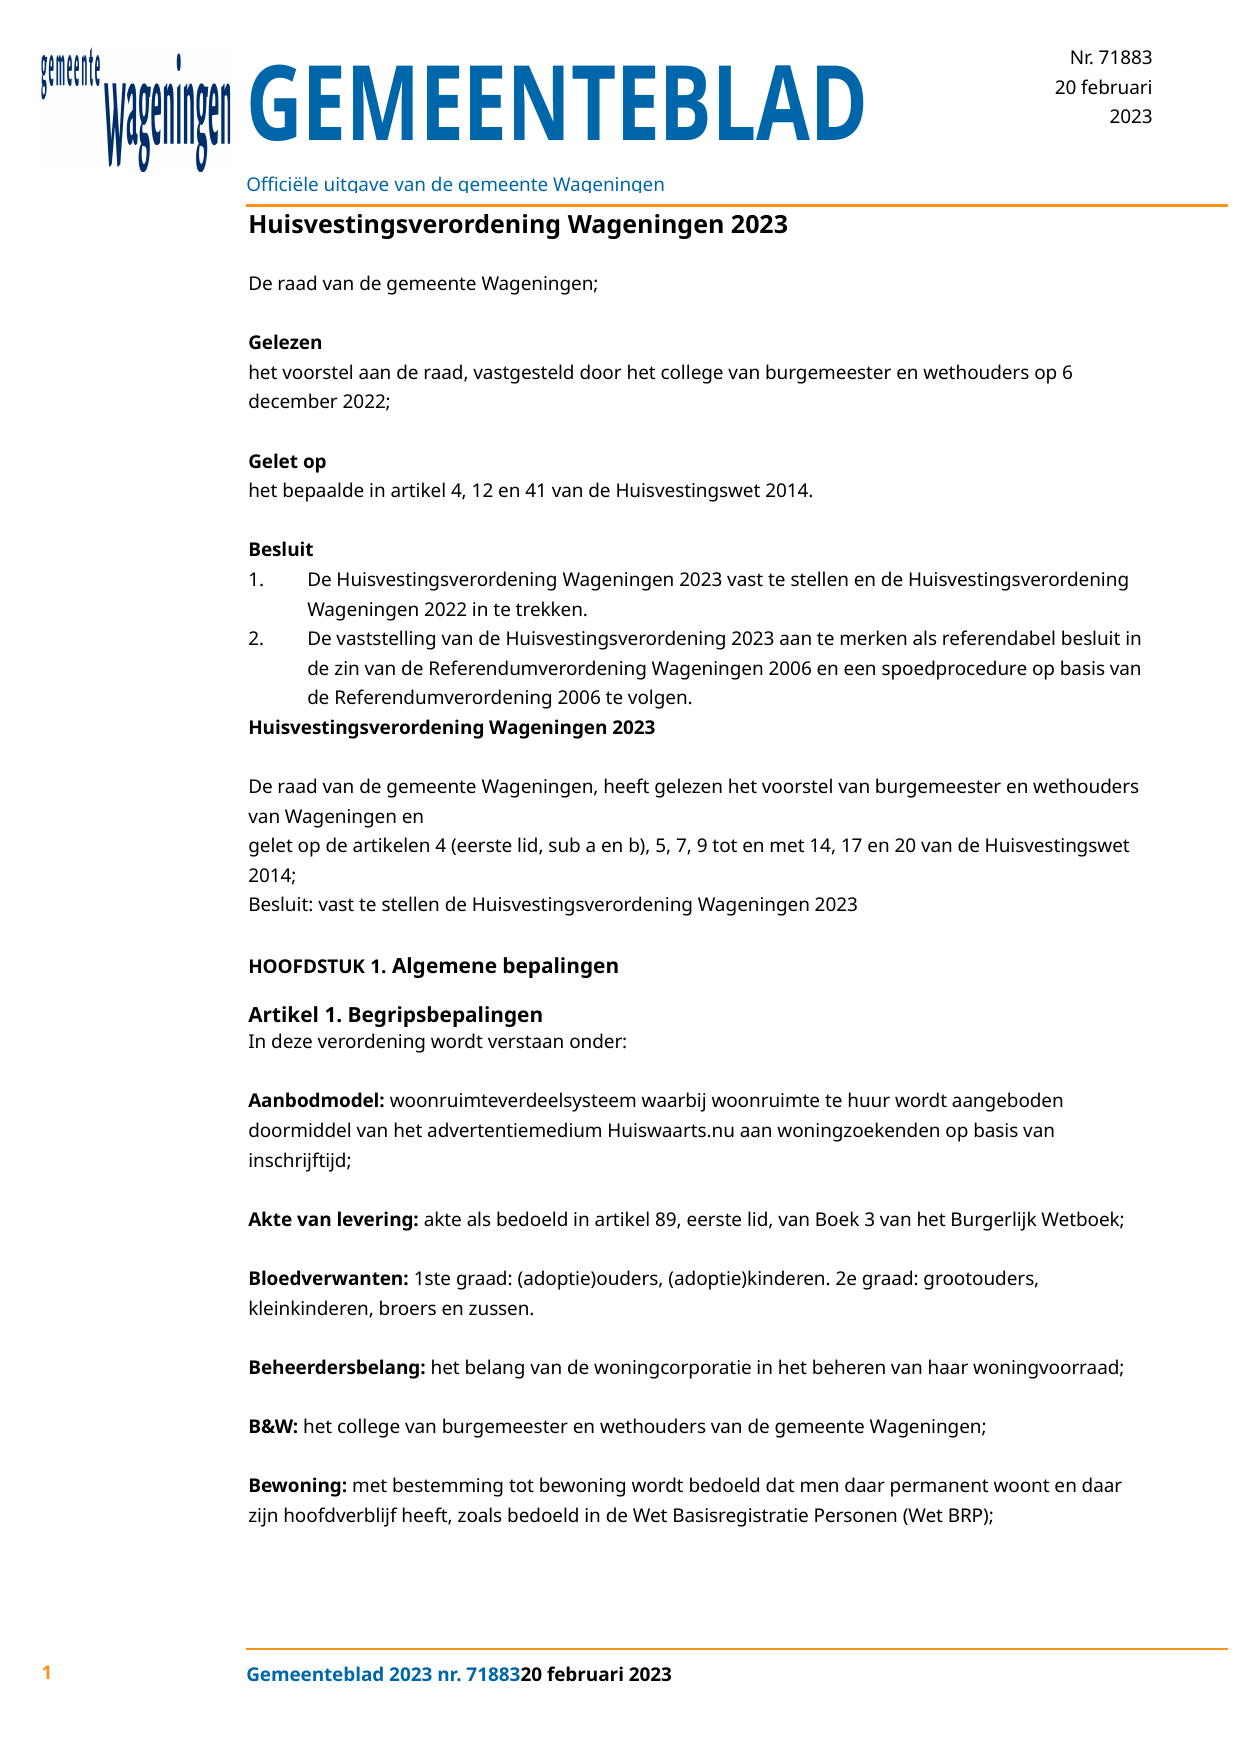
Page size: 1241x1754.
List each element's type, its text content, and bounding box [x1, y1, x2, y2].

text Beheerdersbelang: het belang van de woningcorporatie in het beheren van haar woningvoorraad; [248, 1354, 1152, 1379]
text Bewoning: met bestemming tot bewoning wordt bedoeld dat men daar permanent woont en daar zijn hoofdverblijf heeft, zoals bedoeld in de Wet Basisregistratie Personen (Wet BRP); [248, 1472, 1152, 1527]
text De raad van de gemeente Wageningen, heeft gelezen het voorstel van burgemeester en wethouders van Wageningen en [248, 773, 1152, 828]
text In deze verordening wordt verstaan onder: [248, 1028, 1152, 1054]
text Besluit: vast te stellen de Huisvestingsverordening Wageningen 2023 [248, 892, 1152, 917]
text De raad van de gemeente Wageningen; [248, 270, 1152, 296]
picture [41, 47, 231, 172]
list De vaststelling van de Huisvestingsverordening 2023 aan te merken als referendabel besluit in de zin van de Referendumverordening Wageningen 2006 en een spoedprocedure op basis van de Referendumverordening 2006 te volgen. [248, 625, 1152, 710]
text gelet op de artikelen 4 (eerste lid, sub a en b), 5, 7, 9 tot en met 14, 17 en 20 van de Huisvestingswet 2014; [248, 832, 1152, 888]
text Akte van levering: akte als bedoeld in artikel 89, eerste lid, van Boek 3 van het Burgerlijk Wetboek; [248, 1206, 1152, 1232]
text het bepaalde in artikel 4, 12 en 41 van de Huisvestingswet 2014. [248, 477, 1152, 503]
text Huisvestingsverordening Wageningen 2023 [248, 207, 1152, 241]
text Gelet op [248, 448, 1152, 473]
text B&W: het college van burgemeester en wethouders van de gemeente Wageningen; [248, 1413, 1152, 1439]
text Bloedverwanten: 1ste graad: (adoptie)ouders, (adoptie)kinderen. 2e graad: grootouders, kleinkinderen, broers en zussen. [248, 1265, 1152, 1320]
text Huisvestingsverordening Wageningen 2023 [248, 714, 1152, 740]
text Gelezen [248, 329, 1152, 355]
text Aanbodmodel: woonruimteverdeelsysteem waarbij woonruimte te huur wordt aangeboden doormiddel van het advertentiemedium Huiswaarts.nu aan woningzoekenden op basis van inschrijftijd; [248, 1088, 1152, 1172]
list De Huisvestingsverordening Wageningen 2023 vast te stellen en de Huisvestingsverordening Wageningen 2022 in te trekken. [248, 566, 1152, 621]
text het voorstel aan de raad, vastgesteld door het college van burgemeester en wethouders op 6 december 2022; [248, 359, 1152, 414]
text Besluit [248, 537, 1152, 562]
text Artikel 1. Begripsbepalingen [248, 1000, 1152, 1028]
text HOOFDSTUK 1. Algemene bepalingen [248, 951, 1152, 979]
